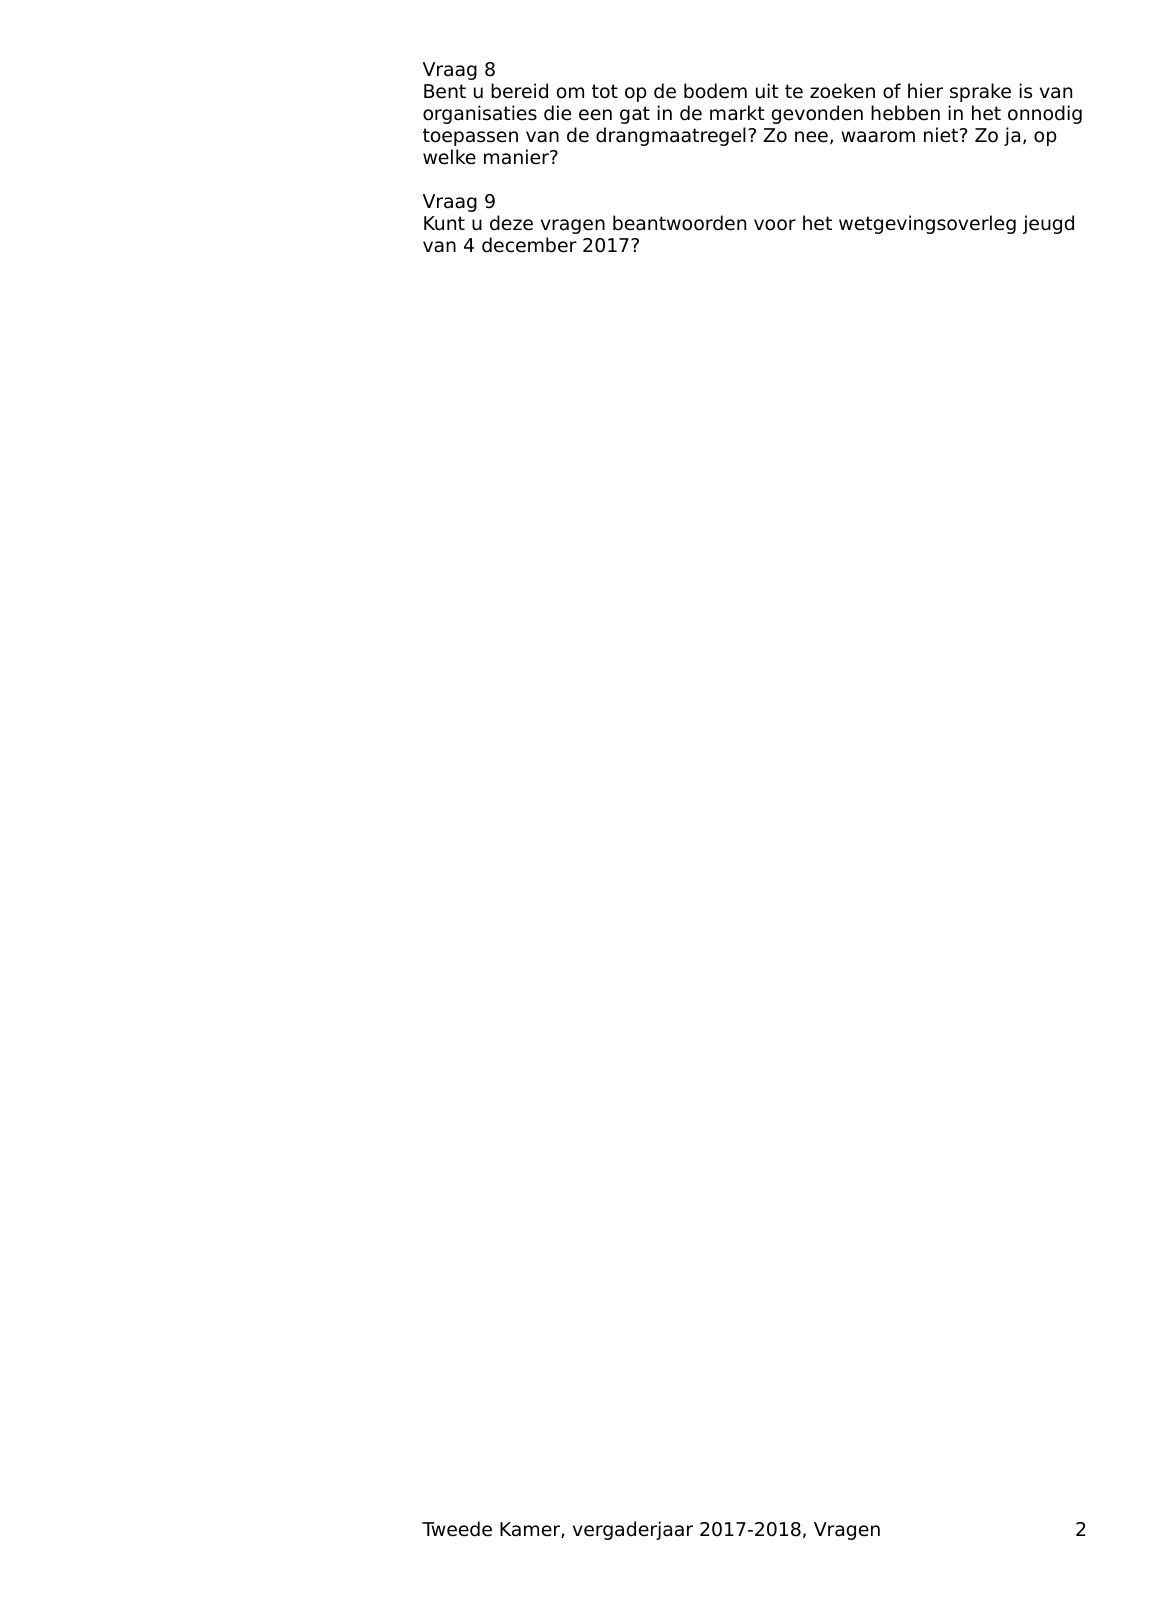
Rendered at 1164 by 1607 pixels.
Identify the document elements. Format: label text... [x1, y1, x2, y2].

text Bent u bereid om tot op de bodem uit te zoeken of hier sprake is van organisaties die een gat in de markt gevonden hebben in het onnodig toepassen van de drangmaatregel? Zo nee, waarom niet? Zo ja, op welke manier? [422, 81, 1087, 169]
text Vraag 8 [422, 59, 1087, 81]
text Vraag 9 [422, 191, 1087, 213]
text Kunt u deze vragen beantwoorden voor het wetgevingsoverleg jeugd van 4 december 2017? [422, 213, 1087, 257]
